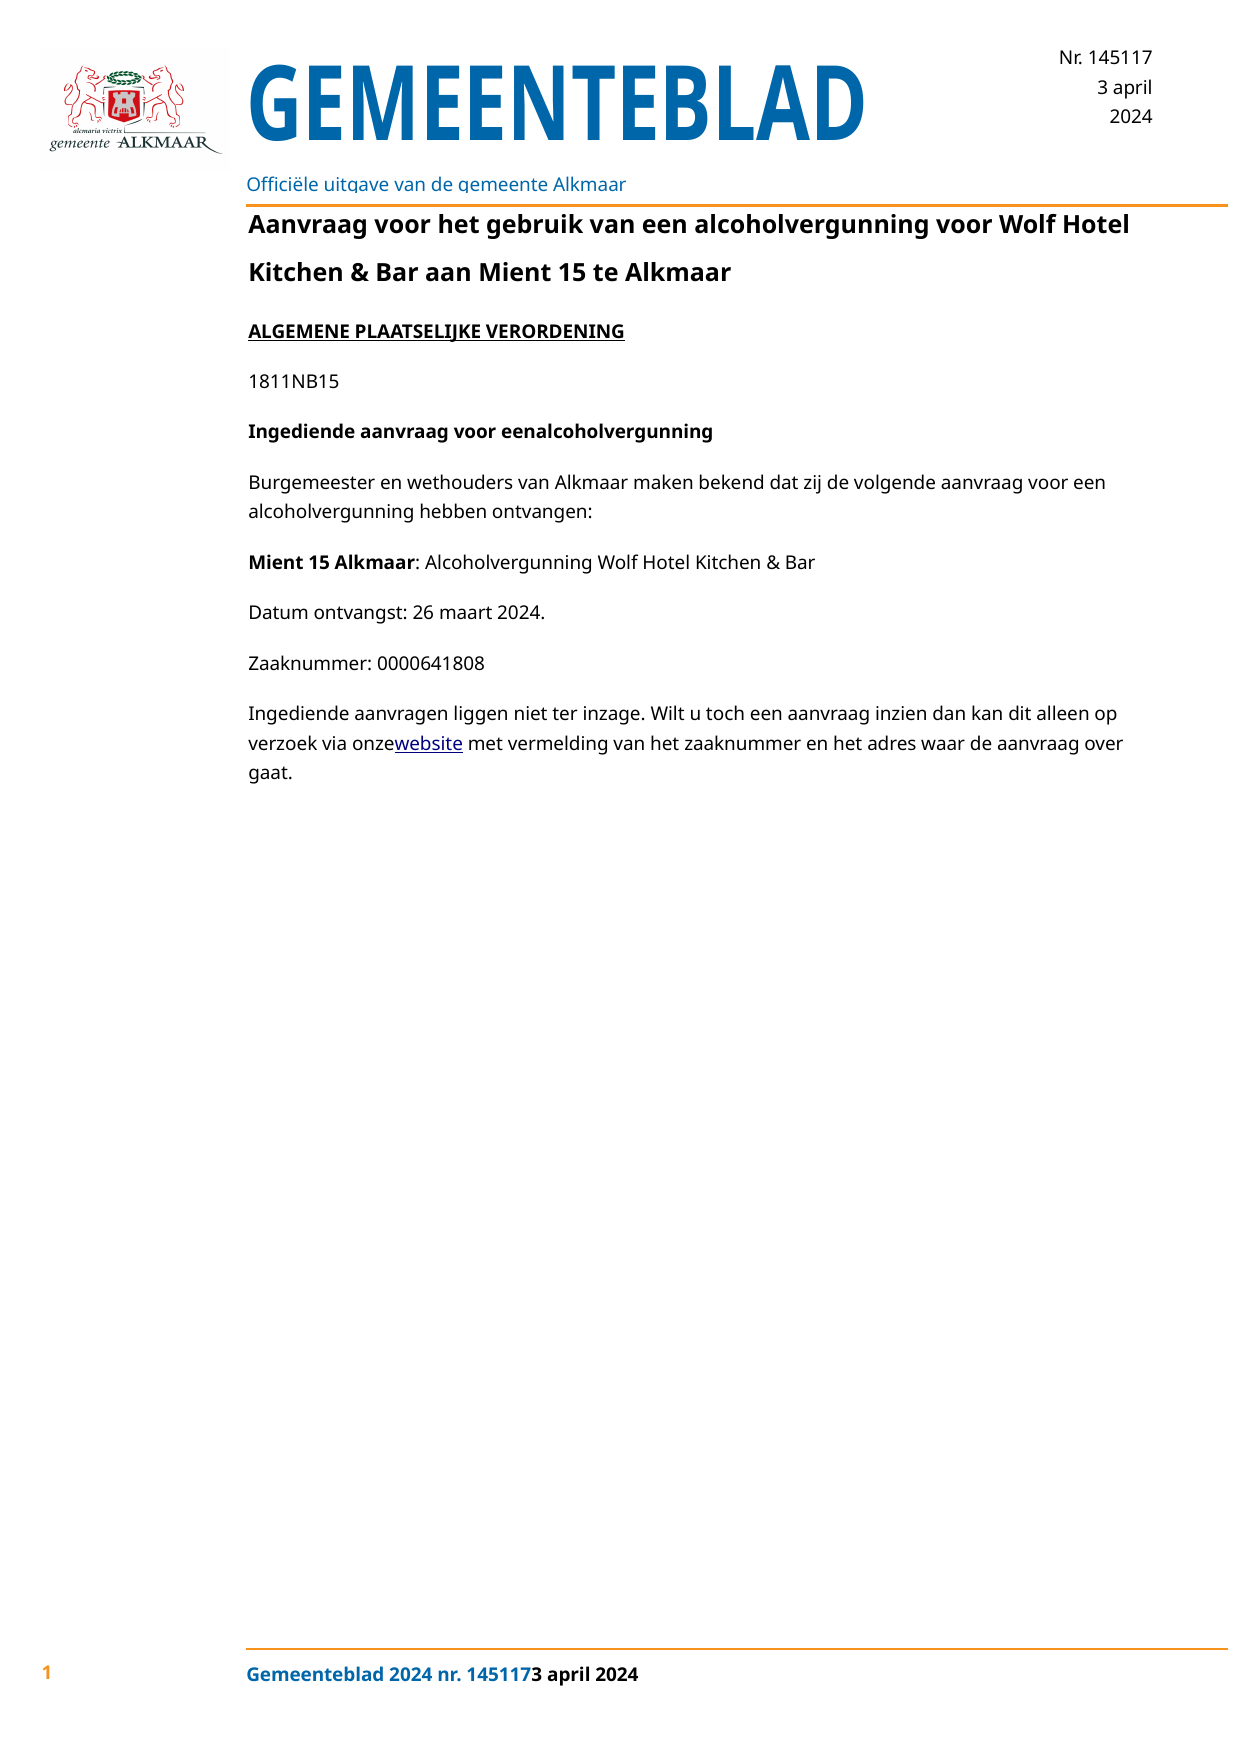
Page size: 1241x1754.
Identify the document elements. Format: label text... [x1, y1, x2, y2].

text Datum ontvangst: 26 maart 2024. [248, 599, 1152, 625]
text Mient 15 Alkmaar: Alcoholvergunning Wolf Hotel Kitchen & Bar [248, 549, 1152, 575]
text 1811NB15 [248, 368, 1152, 394]
picture [41, 47, 231, 172]
text ALGEMENE PLAATSELIJKE VERORDENING [248, 318, 1152, 344]
text Ingediende aanvragen liggen niet ter inzage. Wilt u toch een aanvraag inzien dan kan dit alleen op verzoek via onzewebsite met vermelding van het zaaknummer en het adres waar de aanvraag over gaat. [248, 700, 1152, 785]
text Ingediende aanvraag voor eenalcoholvergunning [248, 419, 1152, 444]
text Zaaknummer: 0000641808 [248, 650, 1152, 676]
text Aanvraag voor het gebruik van een alcoholvergunning voor Wolf Hotel Kitchen & Bar aan Mient 15 te Alkmaar [248, 207, 1152, 288]
text Burgemeester en wethouders van Alkmaar maken bekend dat zij de volgende aanvraag voor een alcoholvergunning hebben ontvangen: [248, 469, 1152, 524]
